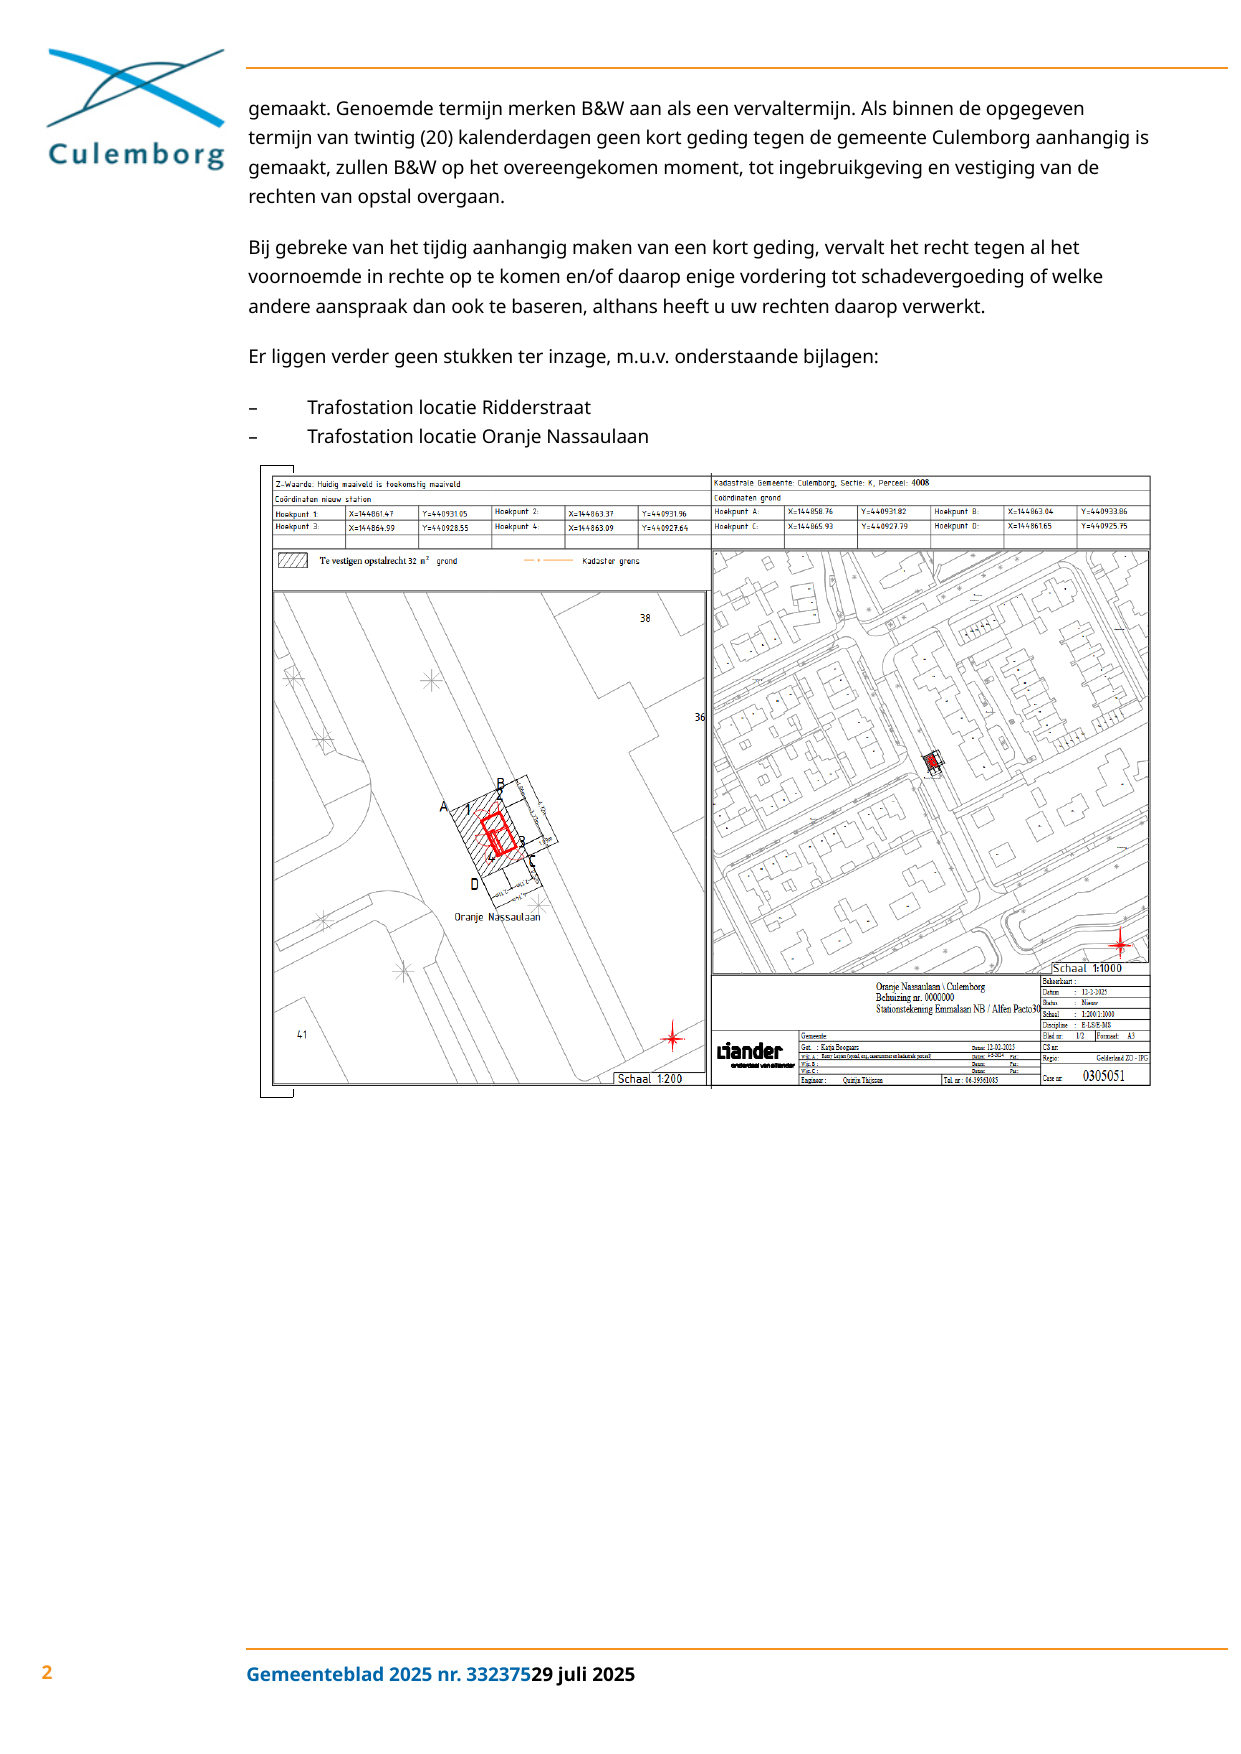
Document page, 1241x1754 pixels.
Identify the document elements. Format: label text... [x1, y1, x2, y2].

picture [41, 47, 231, 172]
list Trafostation locatie Ridderstraat [248, 394, 1152, 420]
text Bij gebreke van het tijdig aanhangig maken van een kort geding, vervalt het recht tegen al het voornoemde in rechte op te komen en/of daarop enige vordering tot schadevergoeding of welke andere aanspraak dan ook te baseren, althans heeft u uw rechten daarop verwerkt. [248, 234, 1152, 319]
text gemaakt. Genoemde termijn merken B&W aan als een vervaltermijn. Als binnen de opgegeven termijn van twintig (20) kalenderdagen geen kort geding tegen de gemeente Culemborg aanhangig is gemaakt, zullen B&W op het overeengekomen moment, tot ingebruikgeving en vestiging van de rechten van opstal overgaan. [248, 95, 1152, 209]
picture [268, 473, 1155, 1089]
list Trafostation locatie Oranje Nassaulaan [248, 423, 1152, 449]
text Er liggen verder geen stukken ter inzage, m.u.v. onderstaande bijlagen: [248, 343, 1152, 369]
